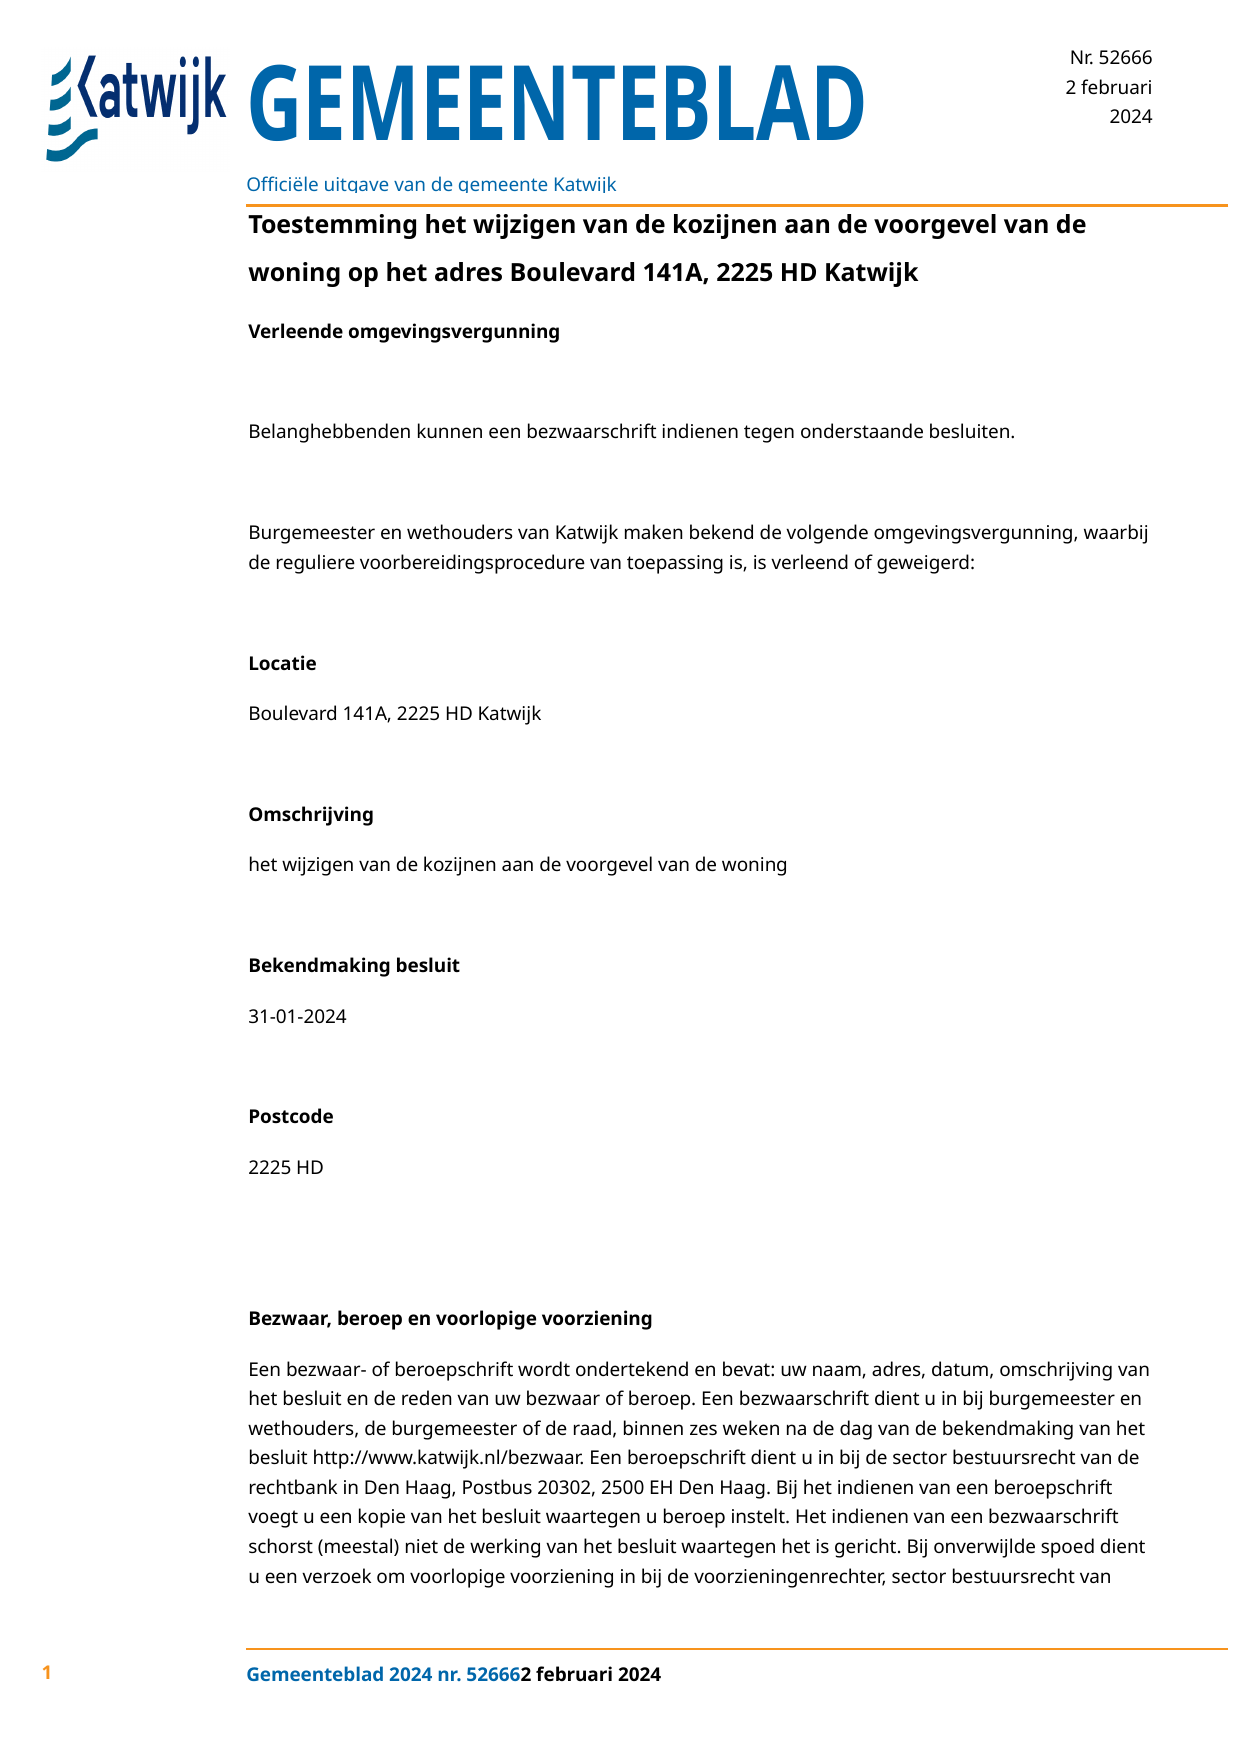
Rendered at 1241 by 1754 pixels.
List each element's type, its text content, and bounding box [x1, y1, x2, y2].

text Verleende omgevingsvergunning [248, 318, 1152, 344]
text Locatie [248, 650, 1152, 676]
text 31-01-2024 [248, 1003, 1152, 1029]
text Belanghebbenden kunnen een bezwaarschrift indienen tegen onderstaande besluiten. [248, 419, 1152, 444]
text Bekendmaking besluit [248, 952, 1152, 978]
text Bezwaar, beroep en voorlopige voorziening [248, 1305, 1152, 1331]
text Boulevard 141A, 2225 HD Katwijk [248, 700, 1152, 726]
text 2225 HD [248, 1154, 1152, 1180]
text Burgemeester en wethouders van Katwijk maken bekend de volgende omgevingsvergunning, waarbij de reguliere voorbereidingsprocedure van toepassing is, is verleend of geweigerd: [248, 519, 1152, 575]
text Een bezwaar- of beroepschrift wordt ondertekend en bevat: uw naam, adres, datum, omschrijving van het besluit en de reden van uw bezwaar of beroep. Een bezwaarschrift dient u in bij burgemeester en wethouders, de burgemeester of de raad, binnen zes weken na de dag van de bekendmaking van het besluit http://www.katwijk.nl/bezwaar. Een beroepschrift dient u in bij de sector bestuursrecht van de rechtbank in Den Haag, Postbus 20302, 2500 EH Den Haag. Bij het indienen van een beroepschrift voegt u een kopie van het besluit waartegen u beroep instelt. Het indienen van een bezwaarschrift schorst (meestal) niet de werking van het besluit waartegen het is gericht. Bij onverwijlde spoed dient u een verzoek om voorlopige voorziening in bij de voorzieningenrechter, sector bestuursrecht van [248, 1356, 1152, 1589]
text Omschrijving [248, 801, 1152, 827]
text Postcode [248, 1104, 1152, 1129]
picture [41, 47, 231, 172]
text Toestemming het wijzigen van de kozijnen aan de voorgevel van de woning op het adres Boulevard 141A, 2225 HD Katwijk [248, 207, 1152, 288]
text het wijzigen van de kozijnen aan de voorgevel van de woning [248, 852, 1152, 877]
